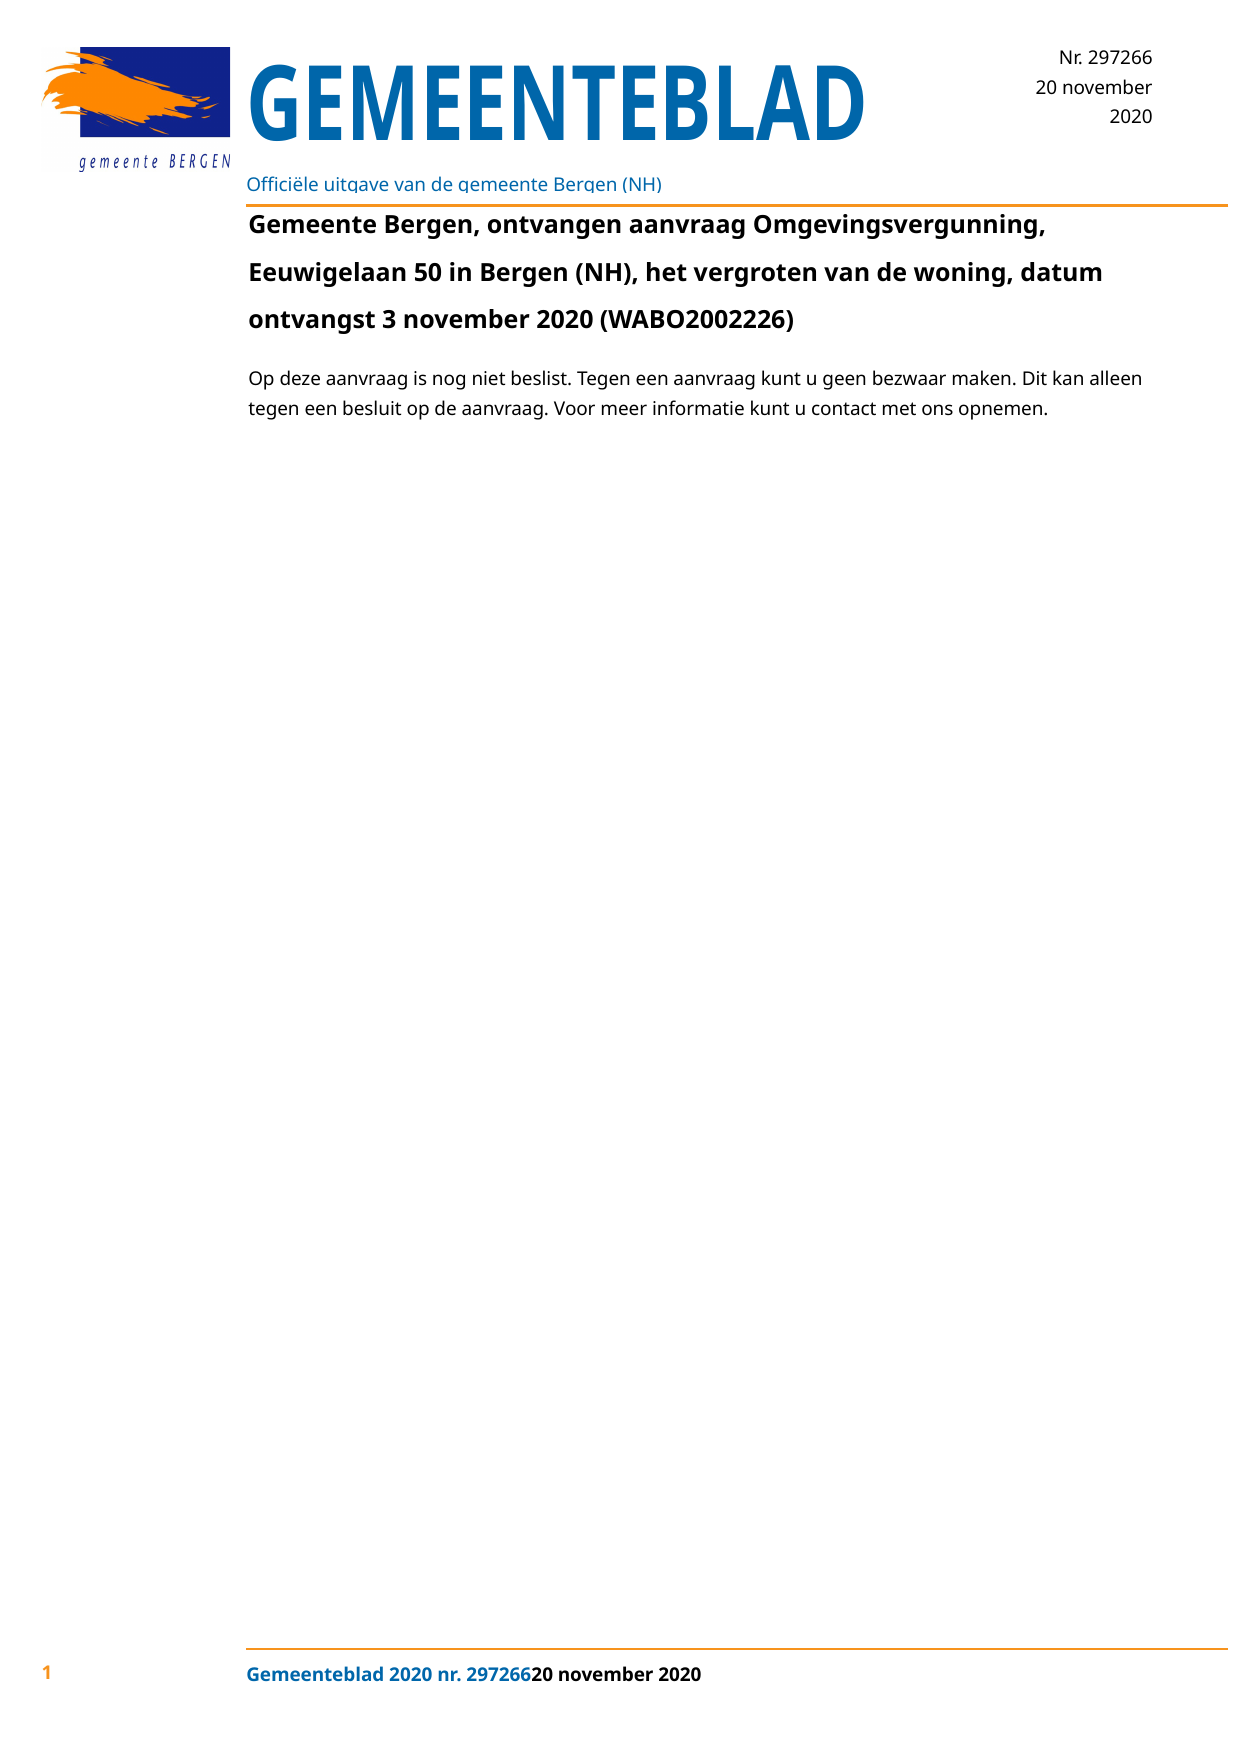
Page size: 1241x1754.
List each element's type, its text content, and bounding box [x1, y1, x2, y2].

text Op deze aanvraag is nog niet beslist. Tegen een aanvraag kunt u geen bezwaar maken. Dit kan alleen tegen een besluit op de aanvraag. Voor meer informatie kunt u contact met ons opnemen. [248, 366, 1152, 421]
text Gemeente Bergen, ontvangen aanvraag Omgevingsvergunning, Eeuwigelaan 50 in Bergen (NH), het vergroten van de woning, datum ontvangst 3 november 2020 (WABO2002226) [248, 207, 1152, 336]
picture [41, 47, 231, 172]
